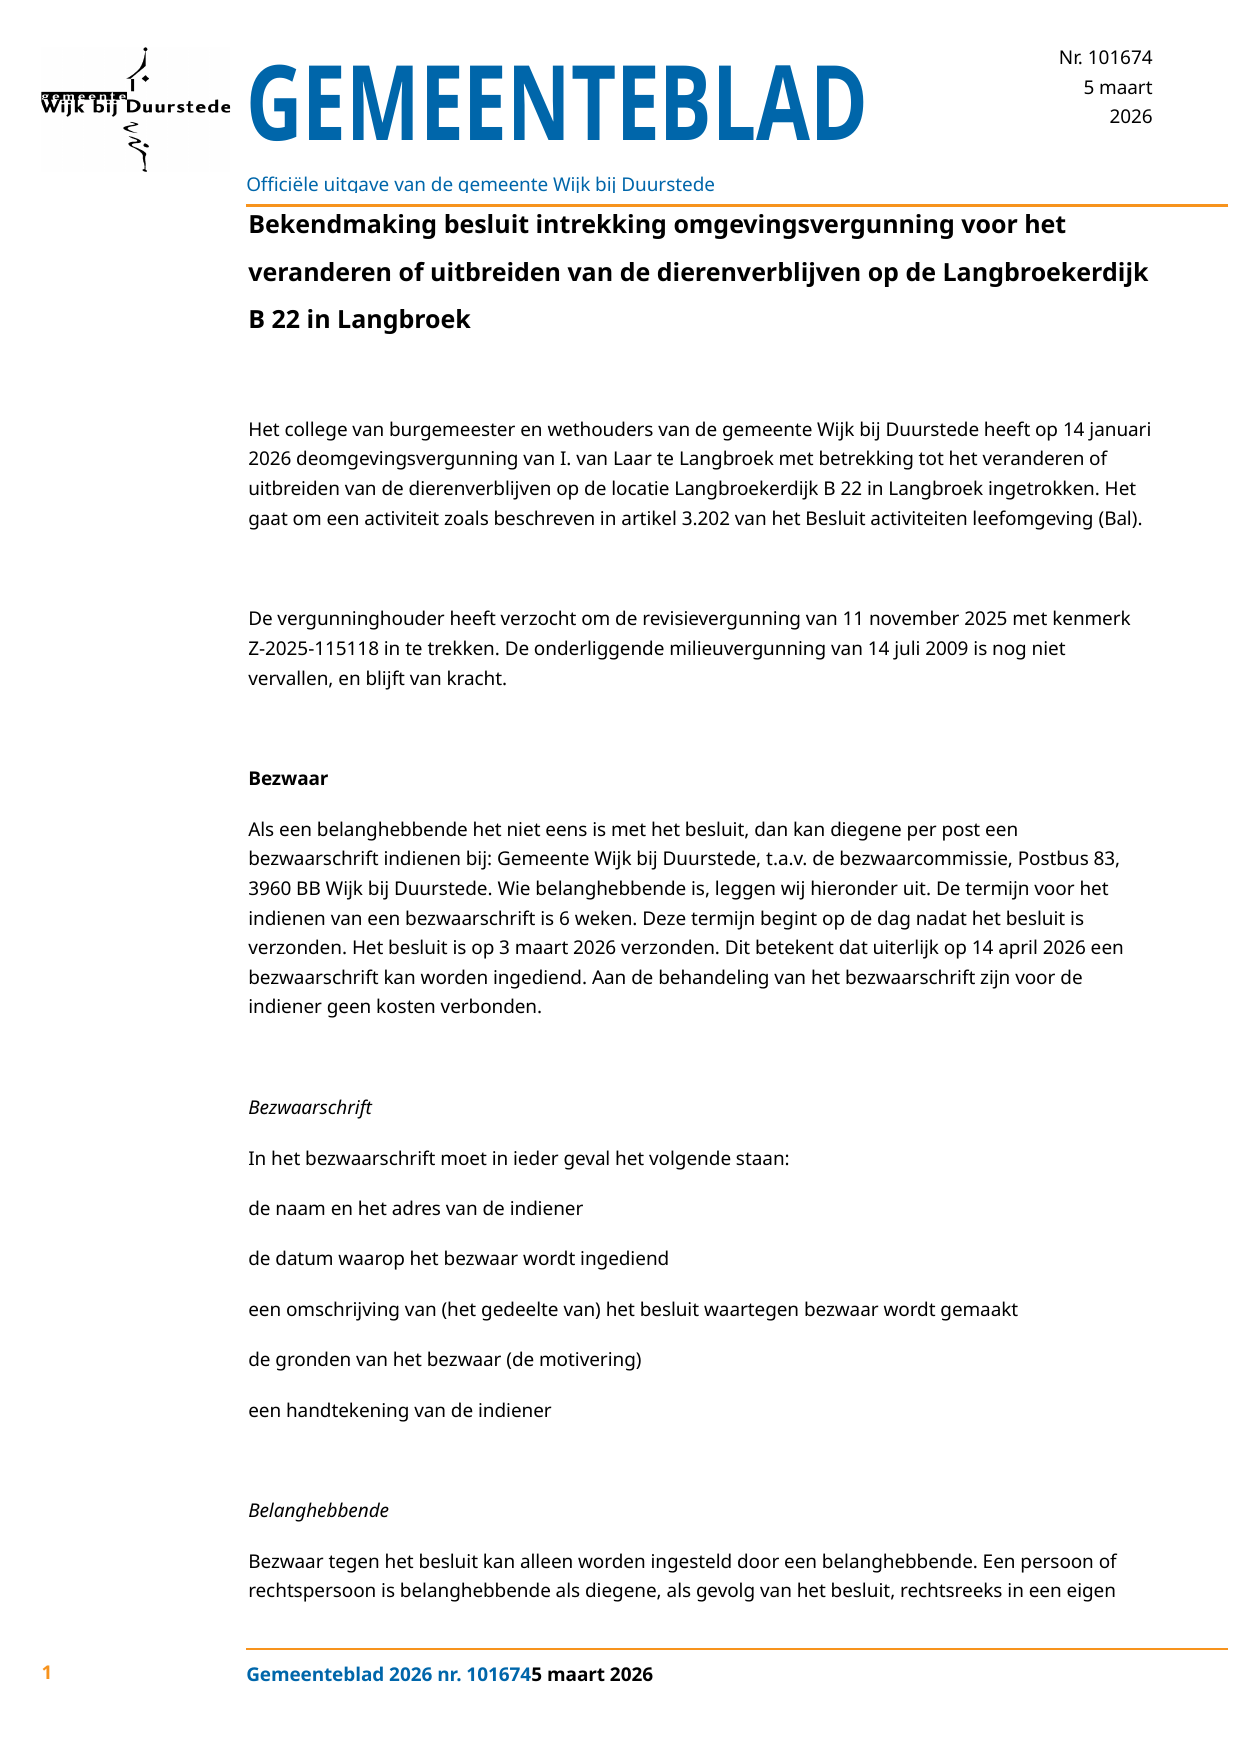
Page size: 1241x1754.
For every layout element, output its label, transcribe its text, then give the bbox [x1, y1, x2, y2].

text Als een belanghebbende het niet eens is met het besluit, dan kan diegene per post een bezwaarschrift indienen bij: Gemeente Wijk bij Duurstede, t.a.v. de bezwaarcommissie, Postbus 83, 3960 BB Wijk bij Duurstede. Wie belanghebbende is, leggen wij hieronder uit. De termijn voor het indienen van een bezwaarschrift is 6 weken. Deze termijn begint op de dag nadat het besluit is verzonden. Het besluit is op 3 maart 2026 verzonden. Dit betekent dat uiterlijk op 14 april 2026 een bezwaarschrift kan worden ingediend. Aan de behandeling van het bezwaarschrift zijn voor de indiener geen kosten verbonden. [248, 816, 1152, 1019]
text In het bezwaarschrift moet in ieder geval het volgende staan: [248, 1145, 1152, 1170]
text Bezwaarschrift [248, 1094, 1152, 1120]
text De vergunninghouder heeft verzocht om de revisievergunning van 11 november 2025 met kenmerk Z-2025-115118 in te trekken. De onderliggende milieuvergunning van 14 juli 2009 is nog niet vervallen, en blijft van kracht. [248, 606, 1152, 690]
text Bezwaar [248, 766, 1152, 791]
picture [41, 47, 231, 172]
text Het college van burgemeester en wethouders van de gemeente Wijk bij Duurstede heeft op 14 januari 2026 deomgevingsvergunning van I. van Laar te Langbroek met betrekking tot het veranderen of uitbreiden van de dierenverblijven op de locatie Langbroekerdijk B 22 in Langbroek ingetrokken. Het gaat om een activiteit zoals beschreven in artikel 3.202 van het Besluit activiteiten leefomgeving (Bal). [248, 416, 1152, 530]
text een omschrijving van (het gedeelte van) het besluit waartegen bezwaar wordt gemaakt [248, 1296, 1152, 1322]
text Bezwaar tegen het besluit kan alleen worden ingesteld door een belanghebbende. Een persoon of rechtspersoon is belanghebbende als diegene, als gevolg van het besluit, rechtsreeks in een eigen [248, 1548, 1152, 1603]
text de datum waarop het bezwaar wordt ingediend [248, 1246, 1152, 1271]
text Belanghebbende [248, 1498, 1152, 1523]
text de gronden van het bezwaar (de motivering) [248, 1346, 1152, 1372]
text Bekendmaking besluit intrekking omgevingsvergunning voor het veranderen of uitbreiden van de dierenverblijven op de Langbroekerdijk B 22 in Langbroek [248, 207, 1152, 336]
text een handtekening van de indiener [248, 1397, 1152, 1422]
text de naam en het adres van de indiener [248, 1195, 1152, 1221]
